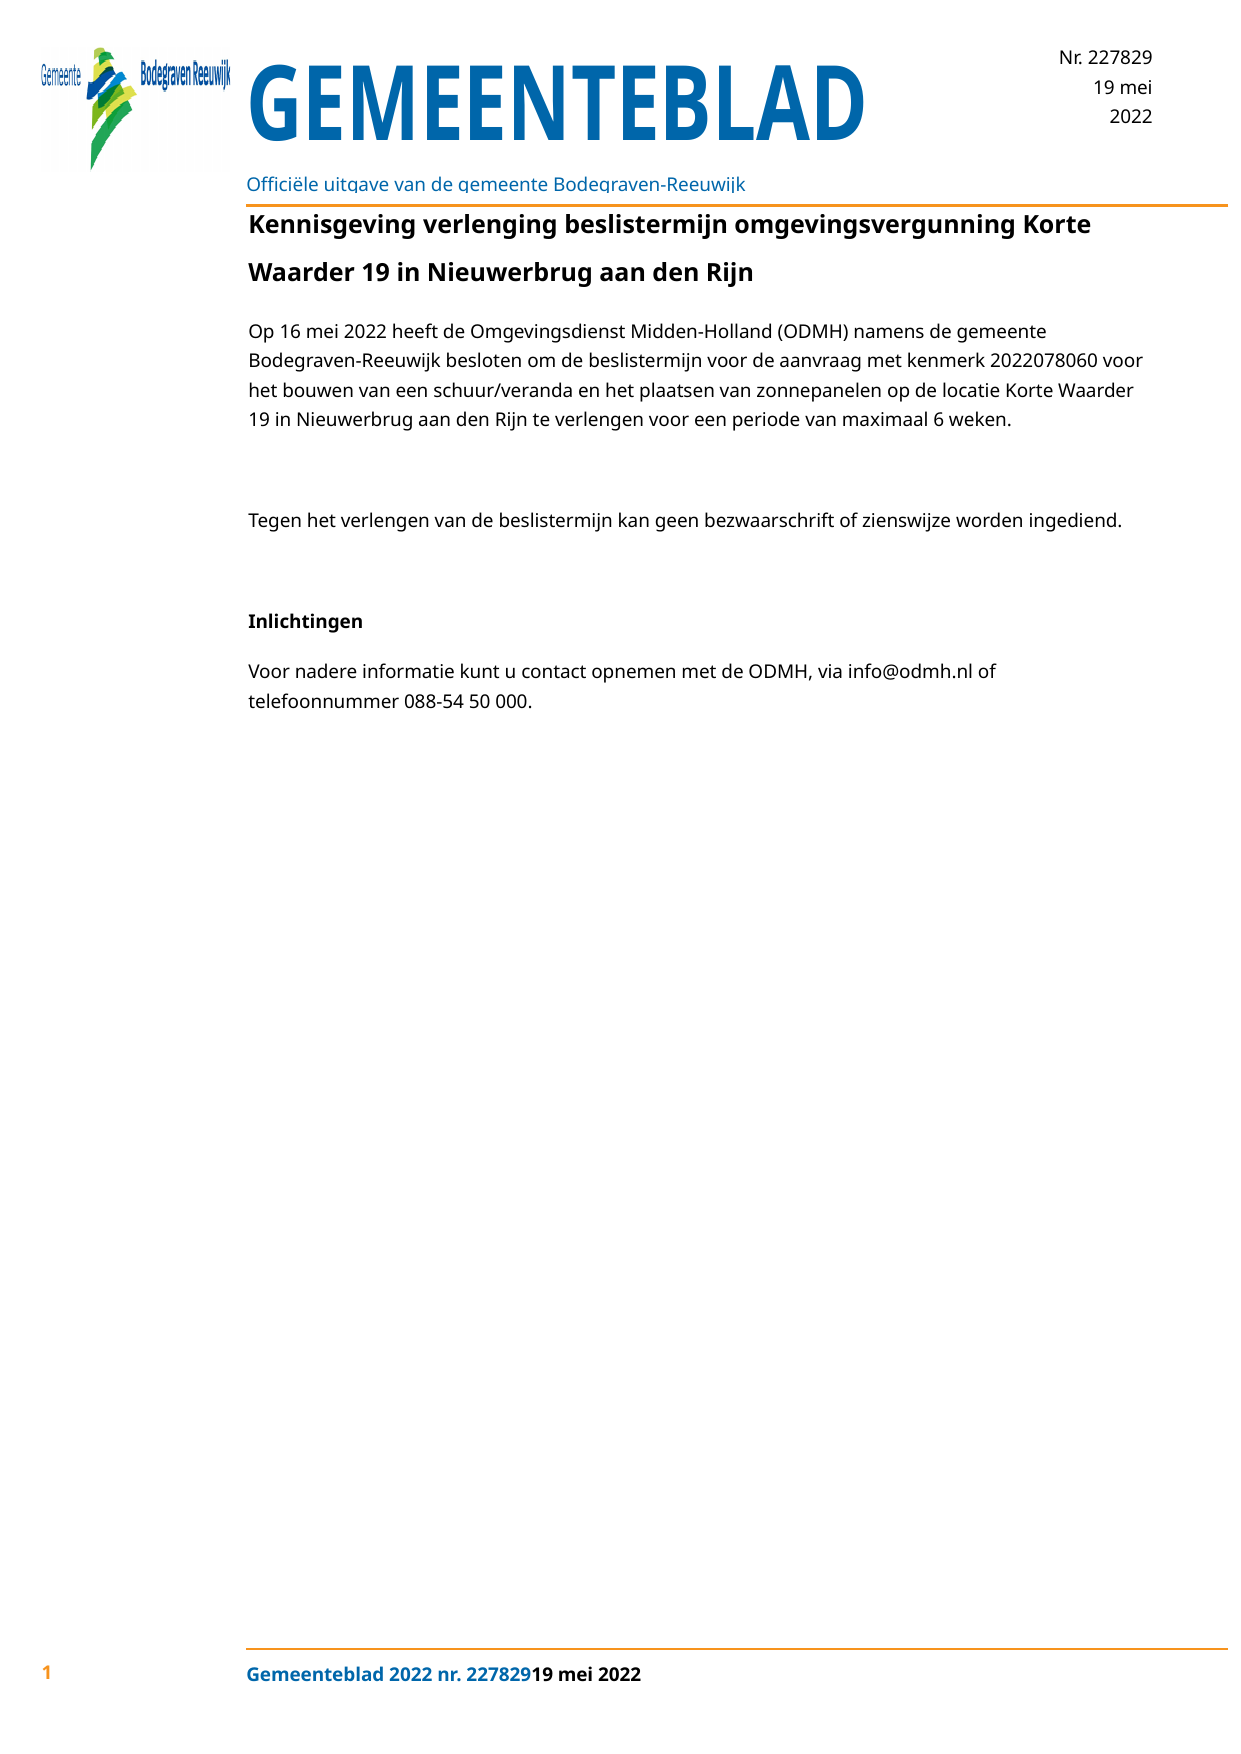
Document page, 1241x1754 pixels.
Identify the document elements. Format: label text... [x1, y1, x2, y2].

text Op 16 mei 2022 heeft de Omgevingsdienst Midden-Holland (ODMH) namens de gemeente Bodegraven-Reeuwijk besloten om de beslistermijn voor de aanvraag met kenmerk 2022078060 voor het bouwen van een schuur/veranda en het plaatsen van zonnepanelen op de locatie Korte Waarder 19 in Nieuwerbrug aan den Rijn te verlengen voor een periode van maximaal 6 weken. [248, 318, 1152, 432]
picture [41, 47, 231, 172]
text Kennisgeving verlenging beslistermijn omgevingsvergunning Korte Waarder 19 in Nieuwerbrug aan den Rijn [248, 207, 1152, 288]
text Tegen het verlengen van de beslistermijn kan geen bezwaarschrift of zienswijze worden ingediend. [248, 507, 1152, 533]
text Voor nadere informatie kunt u contact opnemen met de ODMH, via info@odmh.nl of telefoonnummer 088-54 50 000. [248, 659, 1152, 714]
text Inlichtingen [248, 608, 1152, 634]
